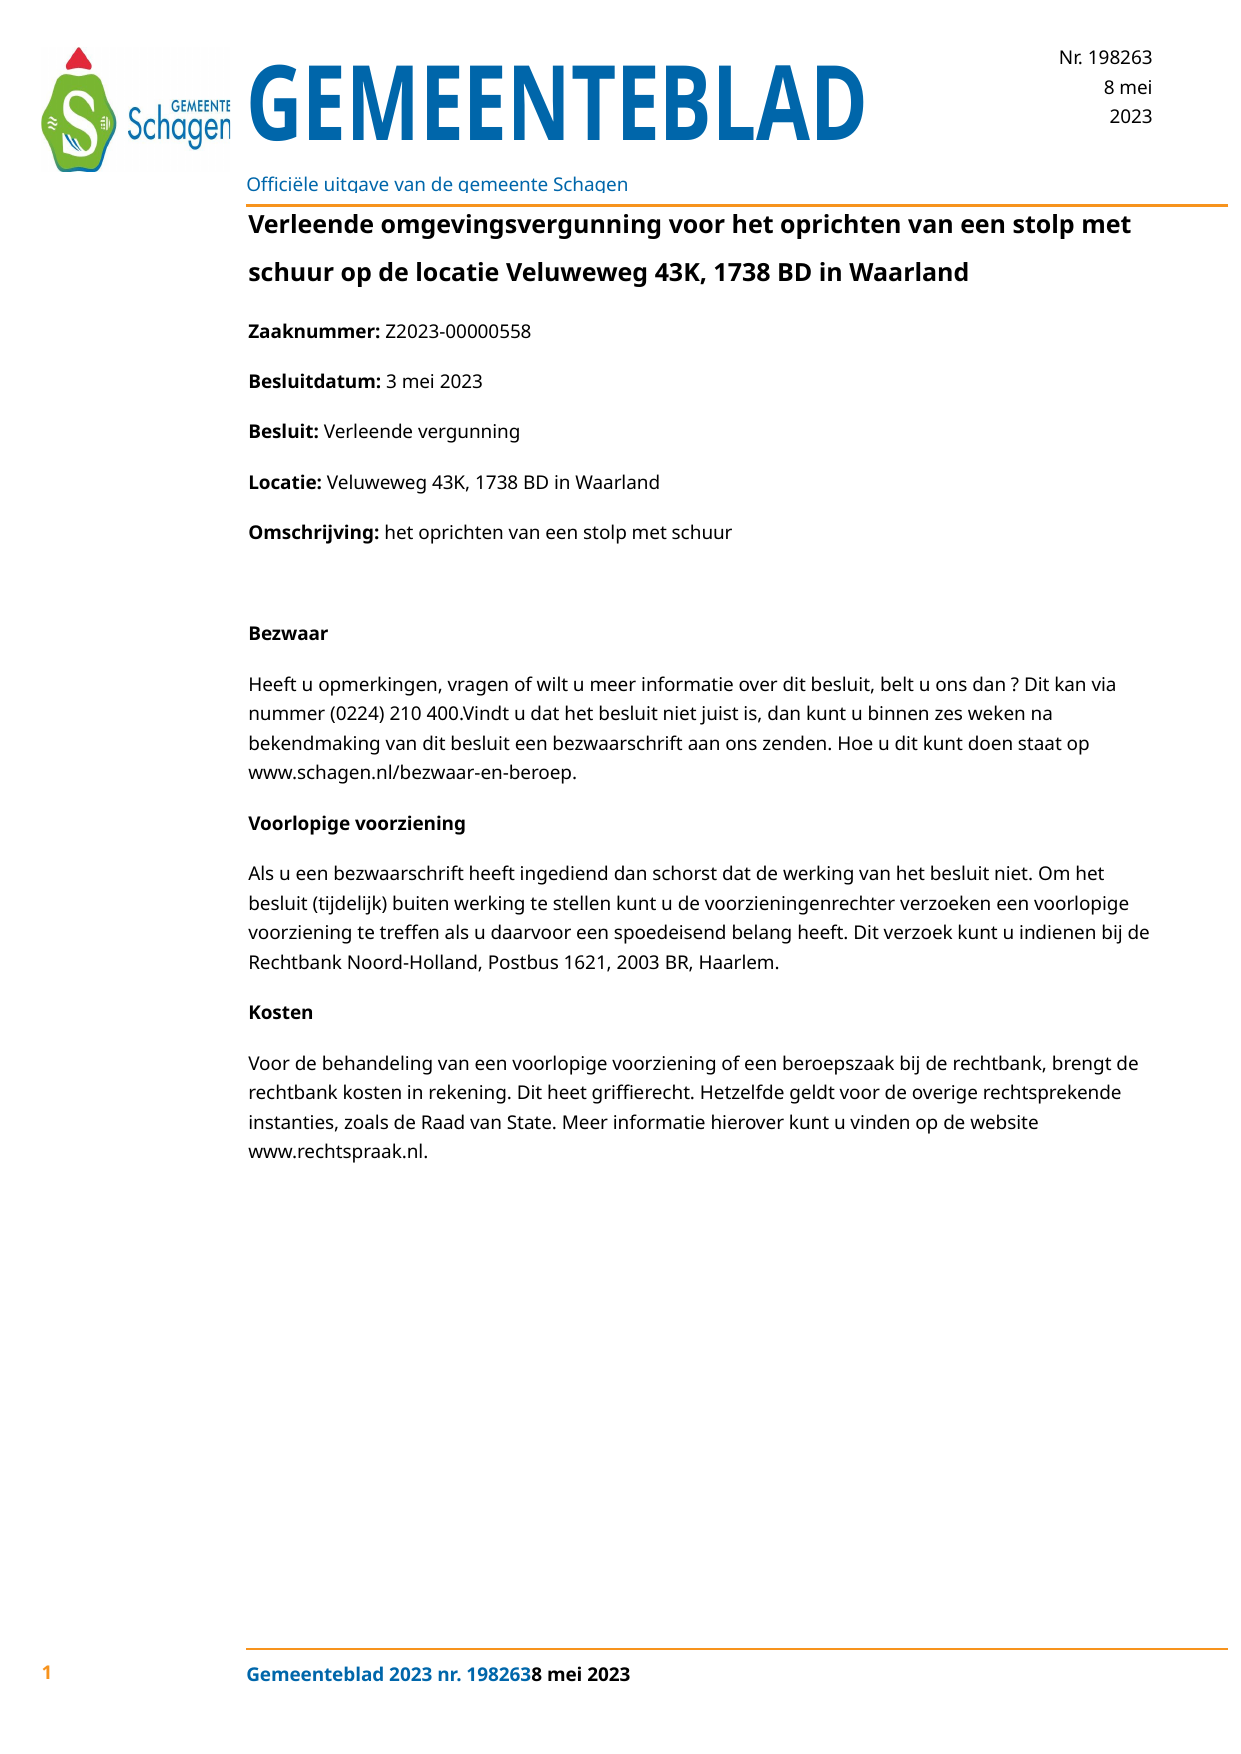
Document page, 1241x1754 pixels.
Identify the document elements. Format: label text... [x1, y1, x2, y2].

text Voor de behandeling van een voorlopige voorziening of een beroepszaak bij de rechtbank, brengt de rechtbank kosten in rekening. Dit heet griffierecht. Hetzelfde geldt voor de overige rechtsprekende instanties, zoals de Raad van State. Meer informatie hierover kunt u vinden op de website www.rechtspraak.nl. [248, 1050, 1152, 1164]
text Bezwaar [248, 620, 1152, 646]
text Besluit: Verleende vergunning [248, 419, 1152, 444]
text Locatie: Veluweweg 43K, 1738 BD in Waarland [248, 469, 1152, 495]
text Voorlopige voorziening [248, 810, 1152, 836]
text Verleende omgevingsvergunning voor het oprichten van een stolp met schuur op de locatie Veluweweg 43K, 1738 BD in Waarland [248, 207, 1152, 288]
text Als u een bezwaarschrift heeft ingediend dan schorst dat de werking van het besluit niet. Om het besluit (tijdelijk) buiten werking te stellen kunt u de voorzieningenrechter verzoeken een voorlopige voorziening te treffen als u daarvoor een spoedeisend belang heeft. Dit verzoek kunt u indienen bij de Rechtbank Noord-Holland, Postbus 1621, 2003 BR, Haarlem. [248, 860, 1152, 975]
text Zaaknummer: Z2023-00000558 [248, 318, 1152, 344]
text Kosten [248, 999, 1152, 1025]
picture [41, 47, 231, 172]
text Besluitdatum: 3 mei 2023 [248, 368, 1152, 394]
text Omschrijving: het oprichten van een stolp met schuur [248, 519, 1152, 545]
text Heeft u opmerkingen, vragen of wilt u meer informatie over dit besluit, belt u ons dan ? Dit kan via nummer (0224) 210 400.Vindt u dat het besluit niet juist is, dan kunt u binnen zes weken na bekendmaking van dit besluit een bezwaarschrift aan ons zenden. Hoe u dit kunt doen staat op www.schagen.nl/bezwaar-en-beroep. [248, 671, 1152, 785]
